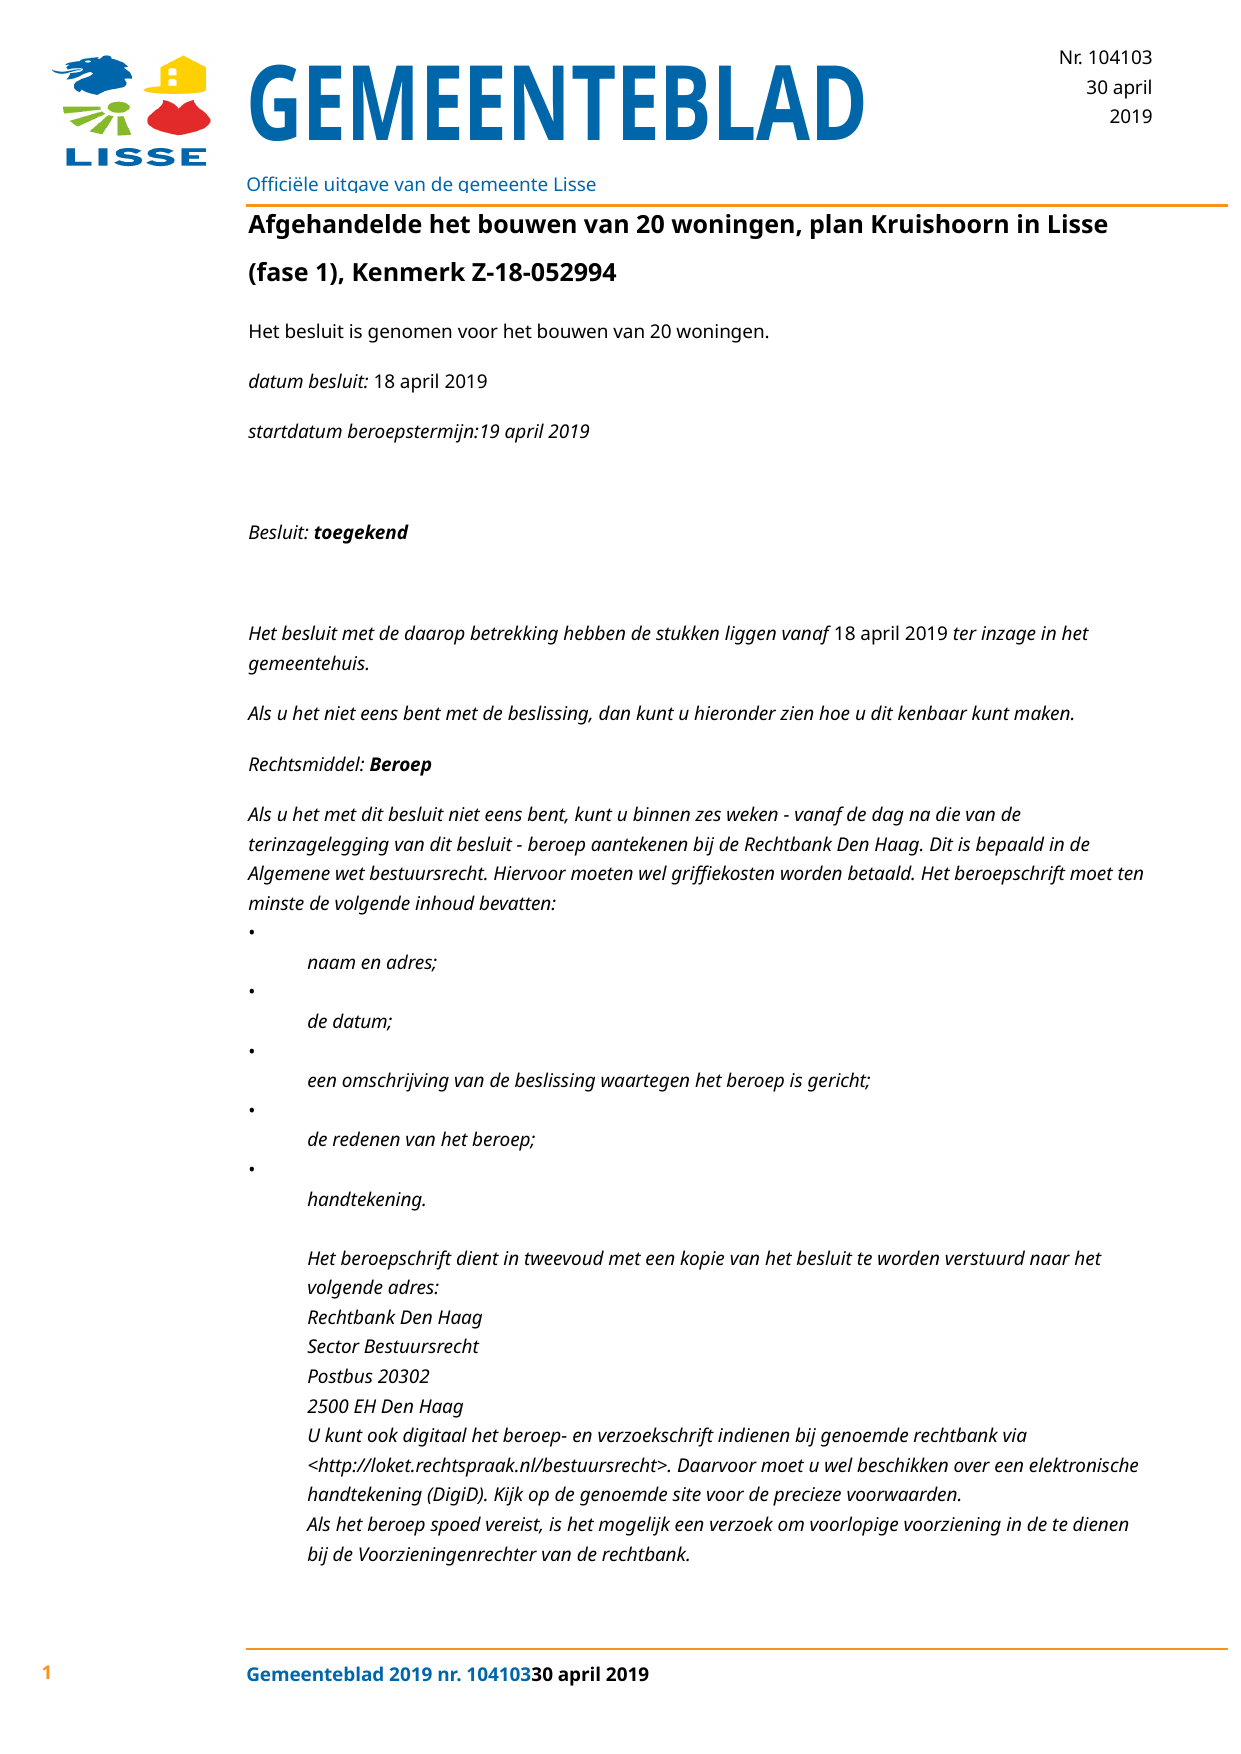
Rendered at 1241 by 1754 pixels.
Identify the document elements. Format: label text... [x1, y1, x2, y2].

list 2500 EH Den Haag [248, 1393, 1152, 1419]
text Besluit: toegekend [248, 519, 1152, 545]
text Als u het met dit besluit niet eens bent, kunt u binnen zes weken - vanaf de dag na die van de terinzagelegging van dit besluit - beroep aantekenen bij de Rechtbank Den Haag. Dit is bepaald in de Algemene wet bestuursrecht. Hiervoor moeten wel griffiekosten worden betaald. Het beroepschrift moet ten minste de volgende inhoud bevatten: [248, 801, 1152, 916]
list Postbus 20302 [248, 1363, 1152, 1389]
text Het besluit is genomen voor het bouwen van 20 woningen. [248, 318, 1152, 344]
text startdatum beroepstermijn:19 april 2019 [248, 419, 1152, 444]
list de redenen van het beroep; [248, 1127, 1152, 1152]
list Sector Bestuursrecht [248, 1334, 1152, 1359]
text Als u het niet eens bent met de beslissing, dan kunt u hieronder zien hoe u dit kenbaar kunt maken. [248, 700, 1152, 726]
list naam en adres; [248, 949, 1152, 975]
list Het beroepschrift dient in tweevoud met een kopie van het besluit te worden verstuurd naar het volgende adres: [248, 1245, 1152, 1300]
list een omschrijving van de beslissing waartegen het beroep is gericht; [248, 1067, 1152, 1093]
picture [41, 47, 231, 172]
text Rechtsmiddel: Beroep [248, 751, 1152, 777]
list Rechtbank Den Haag [248, 1304, 1152, 1330]
text Afgehandelde het bouwen van 20 woningen, plan Kruishoorn in Lisse (fase 1), Kenmerk Z-18-052994 [248, 207, 1152, 288]
text Het besluit met de daarop betrekking hebben de stukken liggen vanaf 18 april 2019 ter inzage in het gemeentehuis. [248, 620, 1152, 676]
list Als het beroep spoed vereist, is het mogelijk een verzoek om voorlopige voorziening in de te dienen bij de Voorzieningenrechter van de rechtbank. [248, 1511, 1152, 1567]
text datum besluit: 18 april 2019 [248, 368, 1152, 394]
list de datum; [248, 1008, 1152, 1034]
list handtekening. [248, 1186, 1152, 1212]
list U kunt ook digitaal het beroep- en verzoekschrift indienen bij genoemde rechtbank via <http://loket.rechtspraak.nl/bestuursrecht>. Daarvoor moet u wel beschikken over een elektronische handtekening (DigiD). Kijk op de genoemde site voor de precieze voorwaarden. [248, 1422, 1152, 1507]
